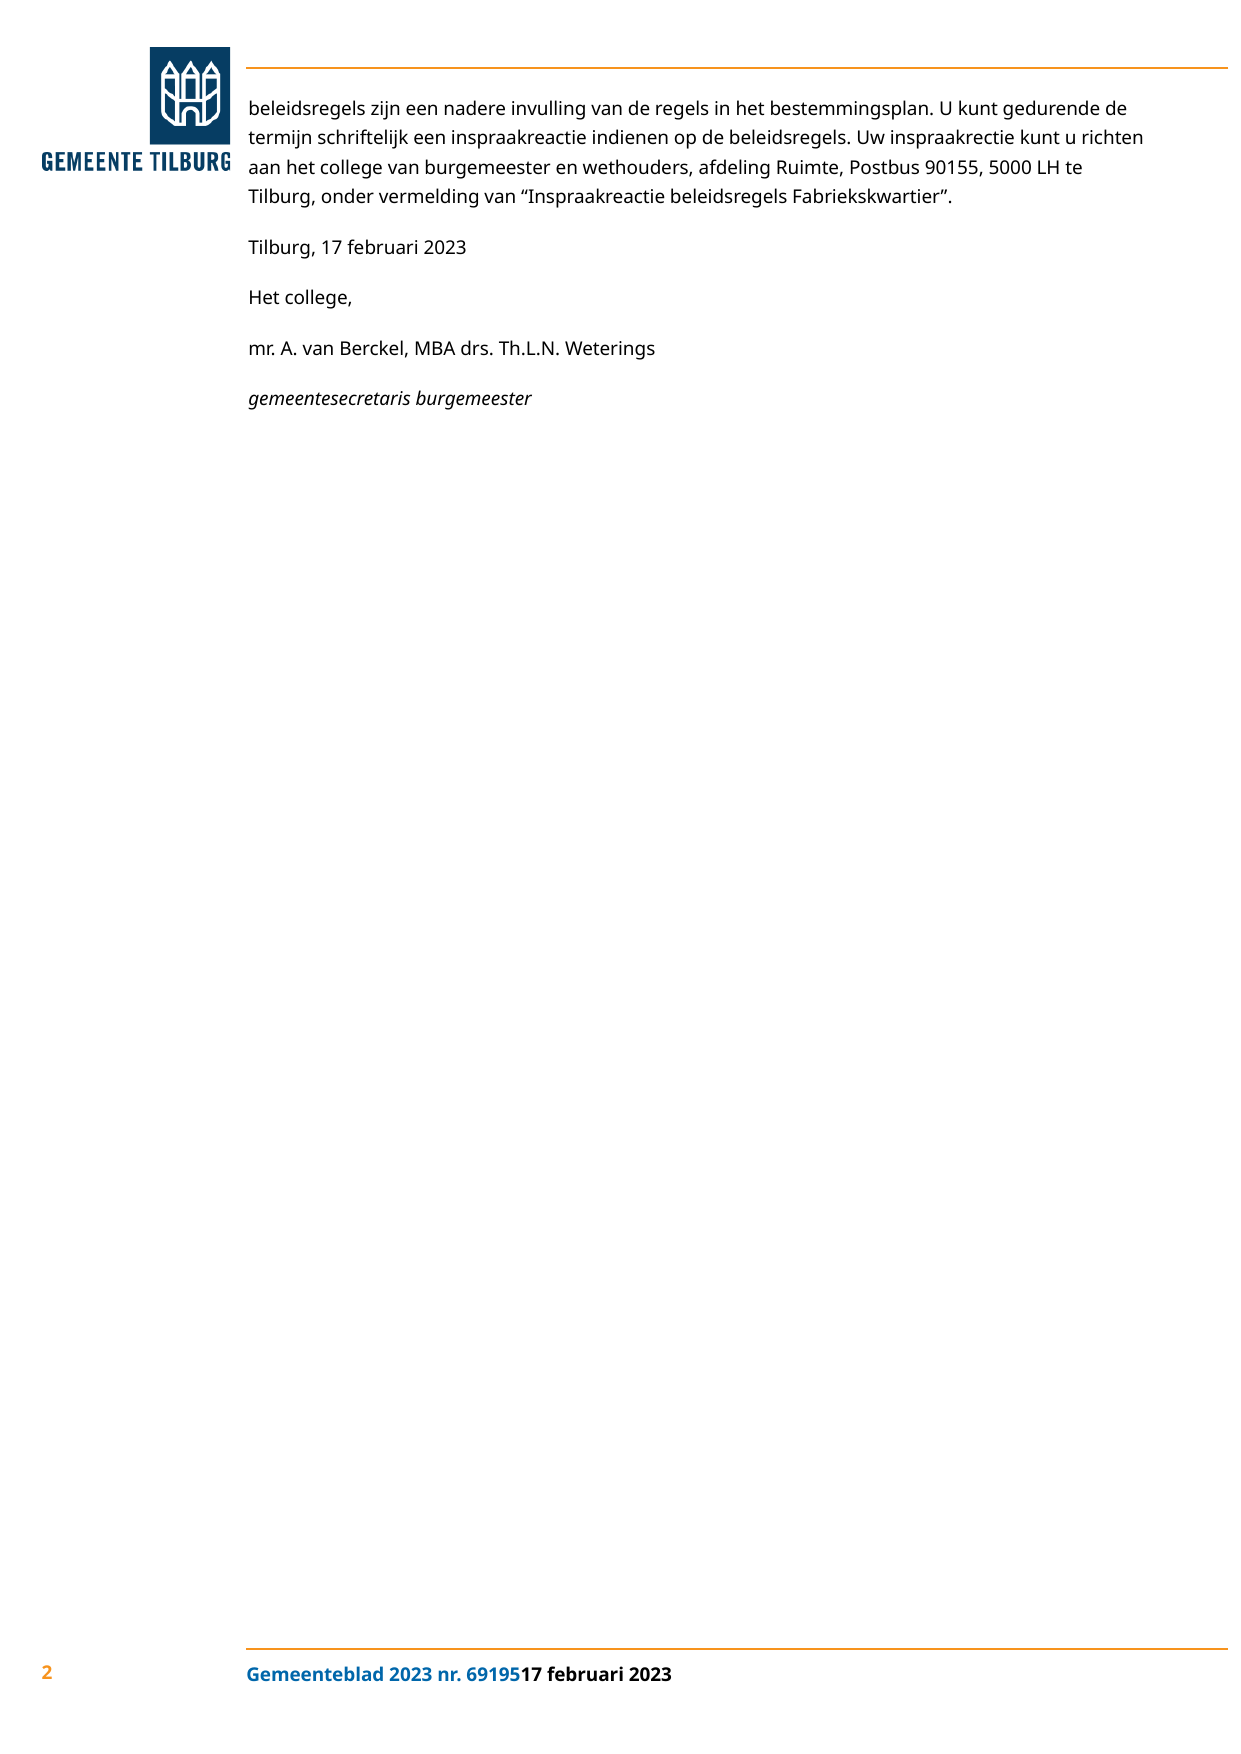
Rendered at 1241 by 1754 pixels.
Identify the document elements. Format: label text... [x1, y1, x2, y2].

text Tilburg, 17 februari 2023 [248, 234, 1152, 260]
text mr. A. van Berckel, MBA drs. Th.L.N. Weterings [248, 335, 1152, 361]
text Het college, [248, 284, 1152, 310]
picture [41, 47, 231, 172]
text gemeentesecretaris burgemeester [248, 385, 1152, 411]
text beleidsregels zijn een nadere invulling van de regels in het bestemmingsplan. U kunt gedurende de termijn schriftelijk een inspraakreactie indienen op de beleidsregels. Uw inspraakrectie kunt u richten aan het college van burgemeester en wethouders, afdeling Ruimte, Postbus 90155, 5000 LH te Tilburg, onder vermelding van “Inspraakreactie beleidsregels Fabriekskwartier”. [248, 95, 1152, 209]
